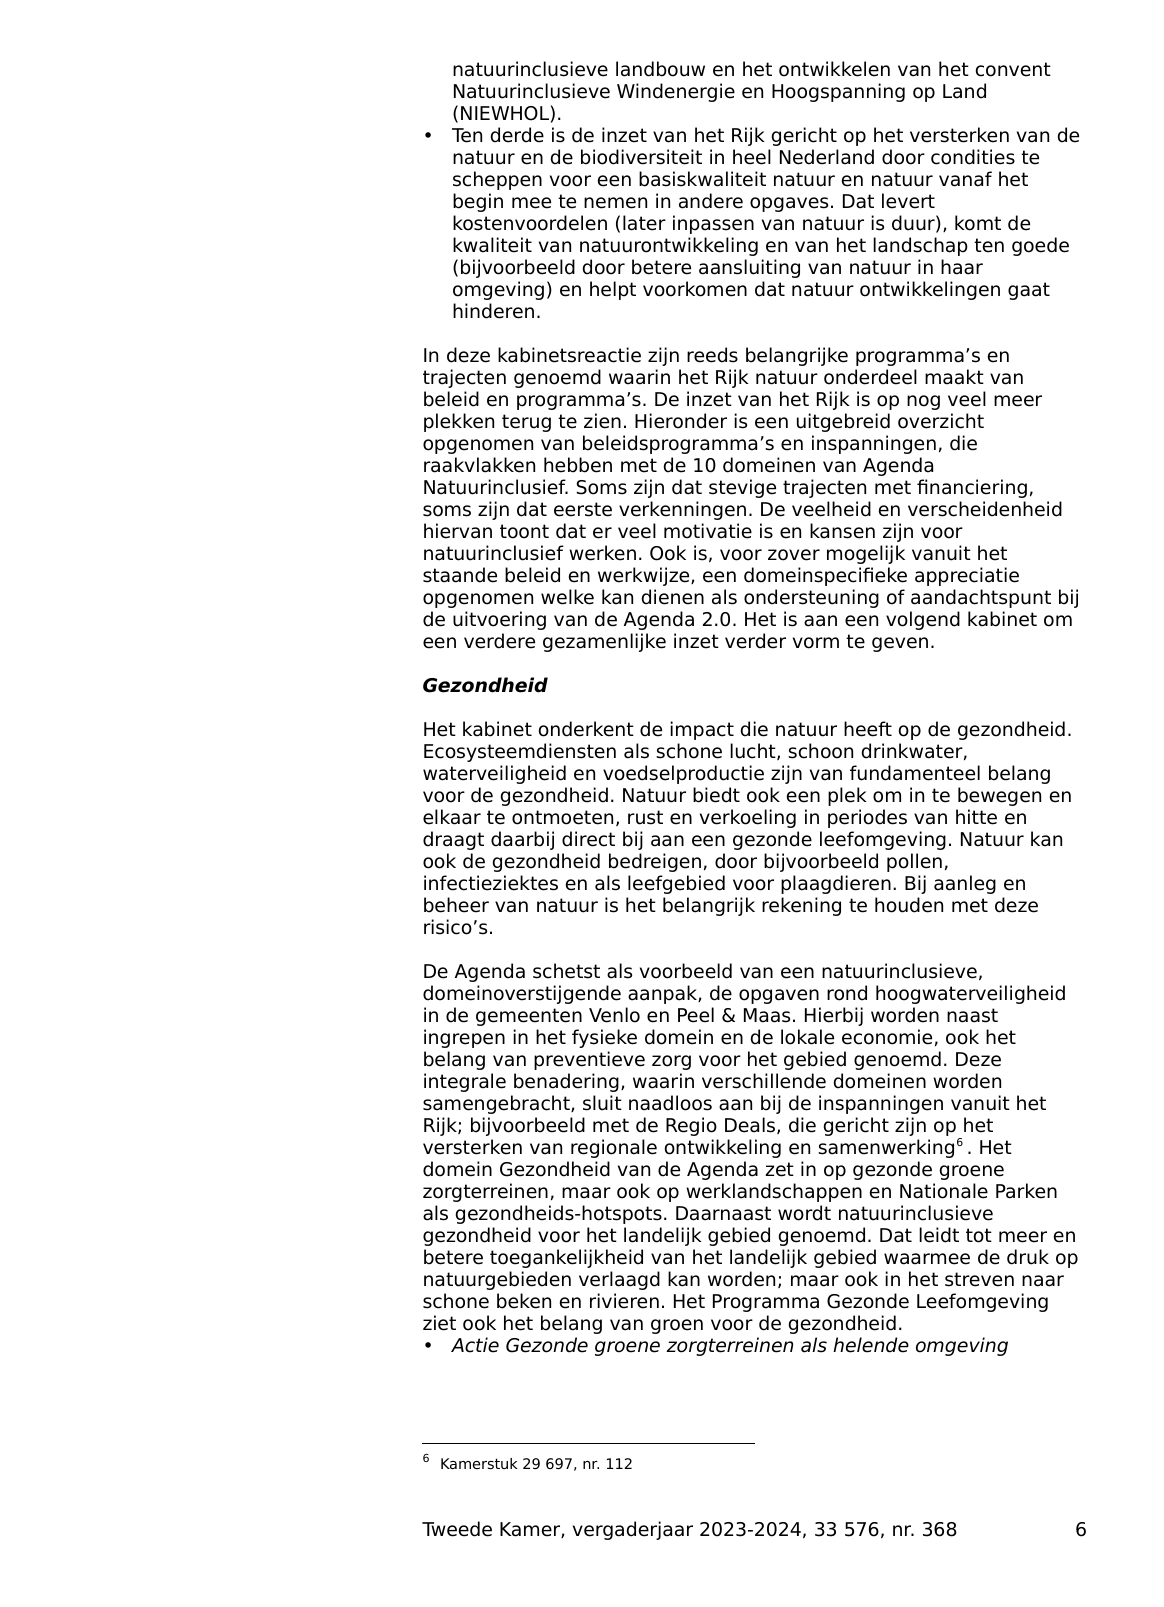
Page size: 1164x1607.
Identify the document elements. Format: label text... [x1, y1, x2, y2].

text De Agenda schetst als voorbeeld van een natuurinclusieve, domeinoverstijgende aanpak, de opgaven rond hoogwaterveiligheid in de gemeenten Venlo en Peel & Maas. Hierbij worden naast ingrepen in het fysieke domein en de lokale economie, ook het belang van preventieve zorg voor het gebied genoemd. Deze integrale benadering, waarin verschillende domeinen worden samengebracht, sluit naadloos aan bij de inspanningen vanuit het Rijk; bijvoorbeeld met de Regio Deals, die gericht zijn op het versterken van regionale ontwikkeling en samenwerking. Het domein Gezondheid van de Agenda zet in op gezonde groene zorgterreinen, maar ook op werklandschappen en Nationale Parken als gezondheids-hotspots. Daarnaast wordt natuurinclusieve gezondheid voor het landelijk gebied genoemd. Dat leidt tot meer en betere toegankelijkheid van het landelijk gebied waarmee de druk op natuurgebieden verlaagd kan worden; maar ook in het streven naar schone beken en rivieren. Het Programma Gezonde Leefomgeving ziet ook het belang van groen voor de gezondheid. [422, 961, 1087, 1335]
text Kamerstuk 29 697, nr. 112 [422, 1452, 1087, 1474]
text • Ten derde is de inzet van het Rijk gericht op het versterken van de natuur en de biodiversiteit in heel Nederland door condities te scheppen voor een basiskwaliteit natuur en natuur vanaf het begin mee te nemen in andere opgaves. Dat levert kostenvoordelen (later inpassen van natuur is duur), komt de kwaliteit van natuurontwikkeling en van het landschap ten goede (bijvoorbeeld door betere aansluiting van natuur in haar omgeving) en helpt voorkomen dat natuur ontwikkelingen gaat hinderen. [422, 125, 1087, 323]
text • Actie Gezonde groene zorgterreinen als helende omgeving [422, 1335, 1087, 1357]
text natuurinclusieve landbouw en het ontwikkelen van het convent Natuurinclusieve Windenergie en Hoogspanning op Land (NIEWHOL). [422, 59, 1087, 125]
text In deze kabinetsreactie zijn reeds belangrijke programma’s en trajecten genoemd waarin het Rijk natuur onderdeel maakt van beleid en programma’s. De inzet van het Rijk is op nog veel meer plekken terug te zien. Hieronder is een uitgebreid overzicht opgenomen van beleidsprogramma’s en inspanningen, die raakvlakken hebben met de 10 domeinen van Agenda Natuurinclusief. Soms zijn dat stevige trajecten met financiering, soms zijn dat eerste verkenningen. De veelheid en verscheidenheid hiervan toont dat er veel motivatie is en kansen zijn voor natuurinclusief werken. Ook is, voor zover mogelijk vanuit het staande beleid en werkwijze, een domeinspecifieke appreciatie opgenomen welke kan dienen als ondersteuning of aandachtspunt bij de uitvoering van de Agenda 2.0. Het is aan een volgend kabinet om een verdere gezamenlijke inzet verder vorm te geven. [422, 345, 1087, 653]
text Het kabinet onderkent de impact die natuur heeft op de gezondheid. Ecosysteemdiensten als schone lucht, schoon drinkwater, waterveiligheid en voedselproductie zijn van fundamenteel belang voor de gezondheid. Natuur biedt ook een plek om in te bewegen en elkaar te ontmoeten, rust en verkoeling in periodes van hitte en draagt daarbij direct bij aan een gezonde leefomgeving. Natuur kan ook de gezondheid bedreigen, door bijvoorbeeld pollen, infectieziektes en als leefgebied voor plaagdieren. Bij aanleg en beheer van natuur is het belangrijk rekening te houden met deze risico’s. [422, 719, 1087, 939]
subtitle Gezondheid [422, 675, 1087, 697]
